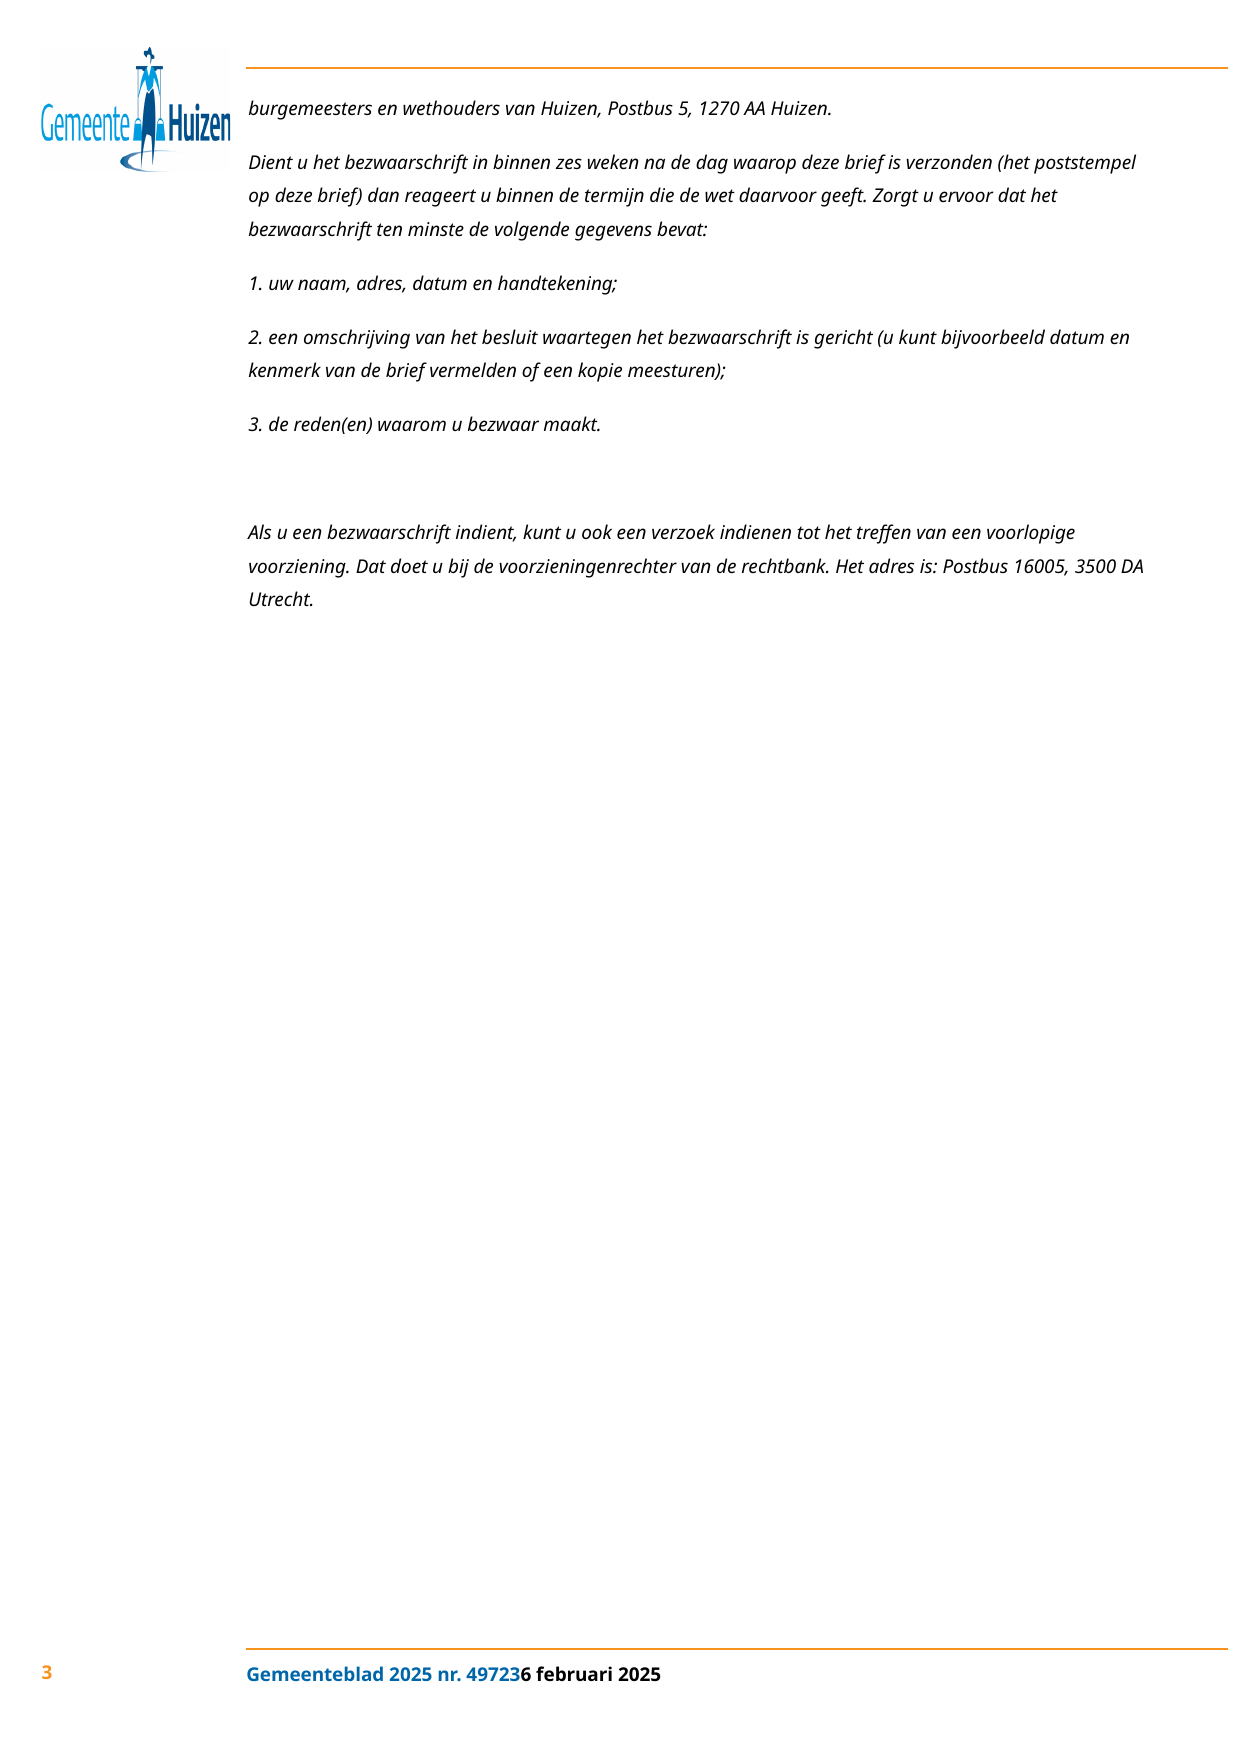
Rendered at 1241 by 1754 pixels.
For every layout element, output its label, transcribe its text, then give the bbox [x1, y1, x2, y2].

text Dient u het bezwaarschrift in binnen zes weken na de dag waarop deze brief is verzonden (het poststempel op deze brief) dan reageert u binnen de termijn die de wet daarvoor geeft. Zorgt u ervoor dat het bezwaarschrift ten minste de volgende gegevens bevat: [248, 149, 1152, 241]
text burgemeesters en wethouders van Huizen, Postbus 5, 1270 AA Huizen. [248, 95, 1152, 121]
text Als u een bezwaarschrift indient, kunt u ook een verzoek indienen tot het treffen van een voorlopige voorziening. Dat doet u bij de voorzieningenrechter van de rechtbank. Het adres is: Postbus 16005, 3500 DA Utrecht. [248, 519, 1152, 612]
text 1. uw naam, adres, datum en handtekening; [248, 270, 1152, 296]
text 2. een omschrijving van het besluit waartegen het bezwaarschrift is gericht (u kunt bijvoorbeeld datum en kenmerk van de brief vermelden of een kopie meesturen); [248, 324, 1152, 383]
text 3. de reden(en) waarom u bezwaar maakt. [248, 411, 1152, 437]
picture [41, 47, 231, 172]
